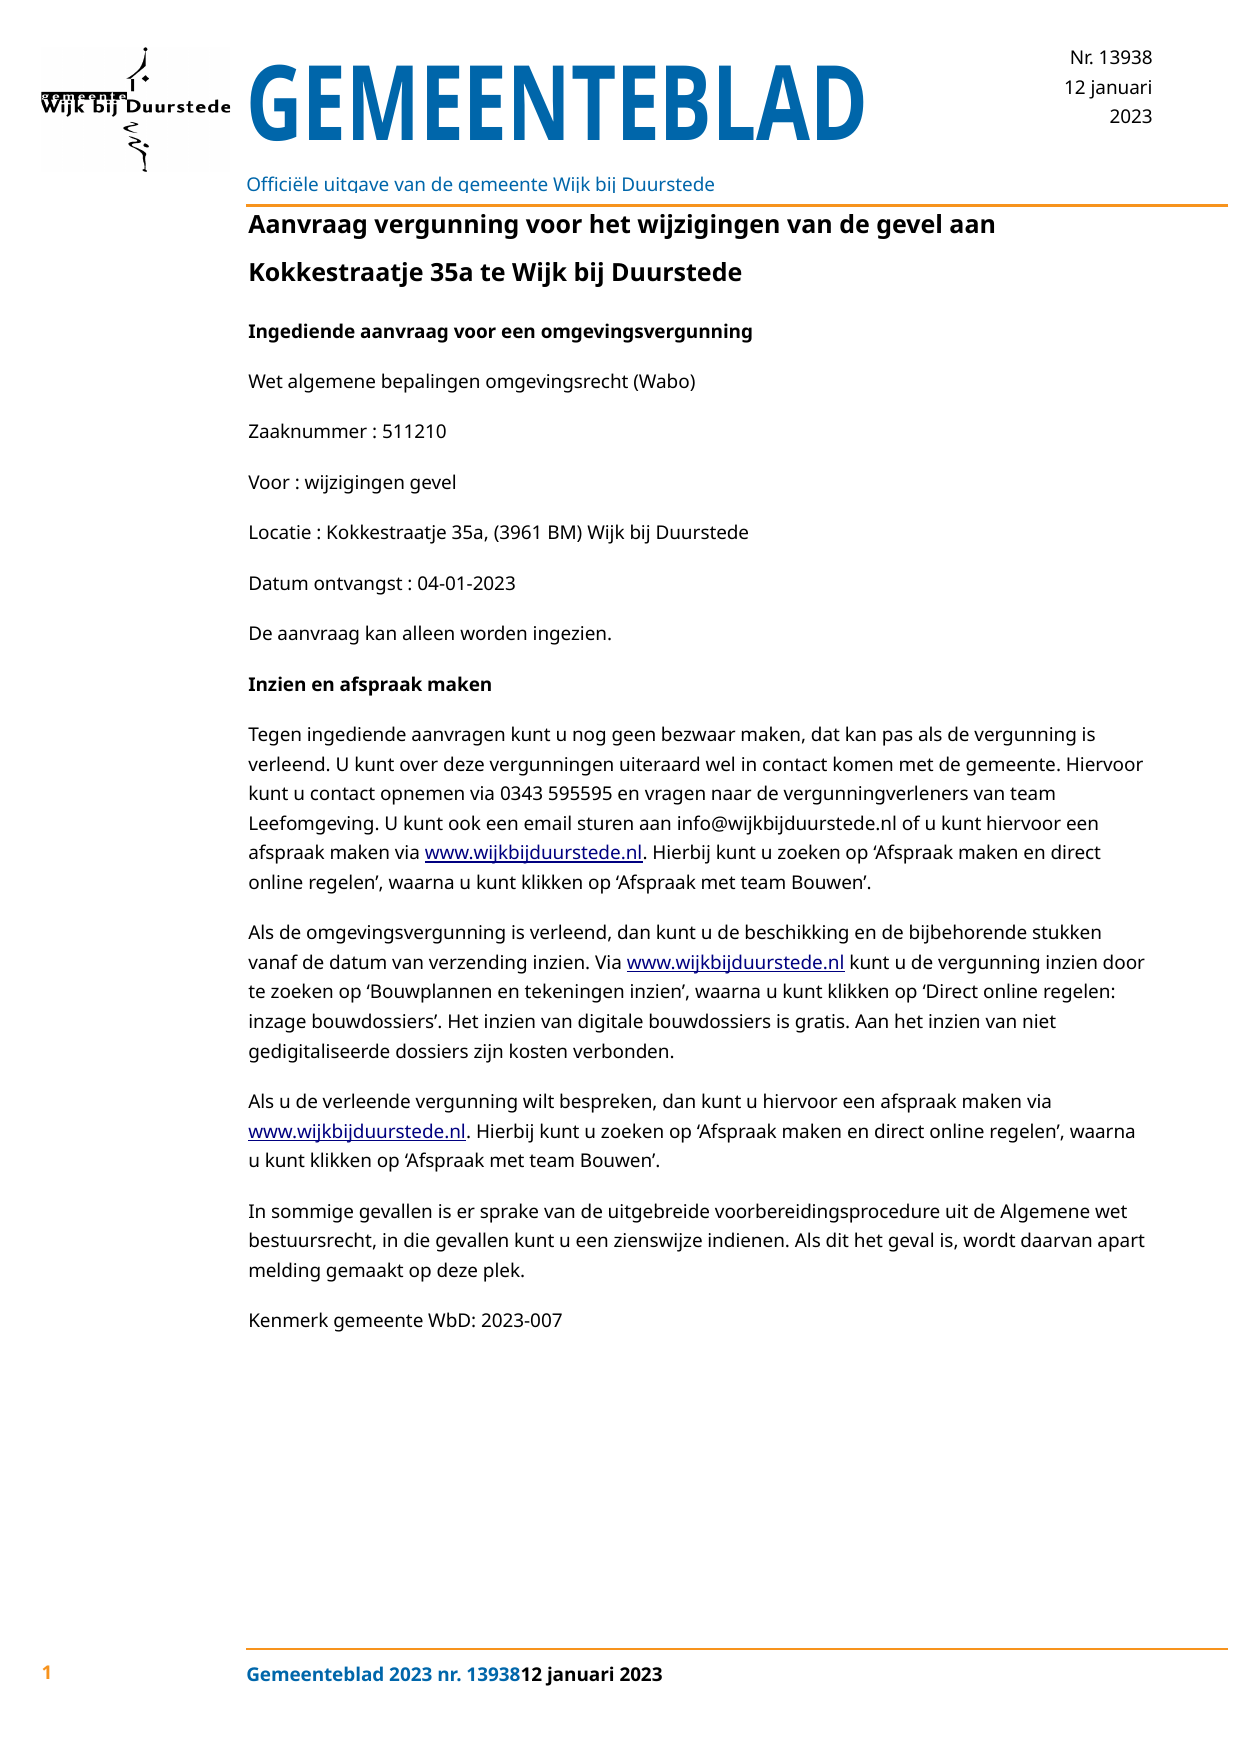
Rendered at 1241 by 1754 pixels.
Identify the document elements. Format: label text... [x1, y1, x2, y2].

text Datum ontvangst : 04-01-2023 [248, 570, 1152, 596]
text Locatie : Kokkestraatje 35a, (3961 BM) Wijk bij Duurstede [248, 519, 1152, 545]
text Tegen ingediende aanvragen kunt u nog geen bezwaar maken, dat kan pas als de vergunning is verleend. U kunt over deze vergunningen uiteraard wel in contact komen met de gemeente. Hiervoor kunt u contact opnemen via 0343 595595 en vragen naar de vergunningverleners van team Leefomgeving. U kunt ook een email sturen aan info@wijkbijduurstede.nl of u kunt hiervoor een afspraak maken via www.wijkbijduurstede.nl. Hierbij kunt u zoeken op ‘Afspraak maken en direct online regelen’, waarna u kunt klikken op ‘Afspraak met team Bouwen’. [248, 721, 1152, 895]
text Als u de verleende vergunning wilt bespreken, dan kunt u hiervoor een afspraak maken via www.wijkbijduurstede.nl. Hierbij kunt u zoeken op ‘Afspraak maken en direct online regelen’, waarna u kunt klikken op ‘Afspraak met team Bouwen’. [248, 1088, 1152, 1173]
text Zaaknummer : 511210 [248, 419, 1152, 444]
text Ingediende aanvraag voor een omgevingsvergunning [248, 318, 1152, 344]
text In sommige gevallen is er sprake van de uitgebreide voorbereidingsprocedure uit de Algemene wet bestuursrecht, in die gevallen kunt u een zienswijze indienen. Als dit het geval is, wordt daarvan apart melding gemaakt op deze plek. [248, 1198, 1152, 1283]
text Kenmerk gemeente WbD: 2023-007 [248, 1307, 1152, 1333]
text Wet algemene bepalingen omgevingsrecht (Wabo) [248, 368, 1152, 394]
picture [41, 47, 231, 172]
text Voor : wijzigingen gevel [248, 469, 1152, 495]
text De aanvraag kan alleen worden ingezien. [248, 620, 1152, 646]
text Als de omgevingsvergunning is verleend, dan kunt u de beschikking en de bijbehorende stukken vanaf de datum van verzending inzien. Via www.wijkbijduurstede.nl kunt u de vergunning inzien door te zoeken op ‘Bouwplannen en tekeningen inzien’, waarna u kunt klikken op ‘Direct online regelen: inzage bouwdossiers’. Het inzien van digitale bouwdossiers is gratis. Aan het inzien van niet gedigitaliseerde dossiers zijn kosten verbonden. [248, 919, 1152, 1064]
text Inzien en afspraak maken [248, 671, 1152, 697]
text Aanvraag vergunning voor het wijzigingen van de gevel aan Kokkestraatje 35a te Wijk bij Duurstede [248, 207, 1152, 288]
